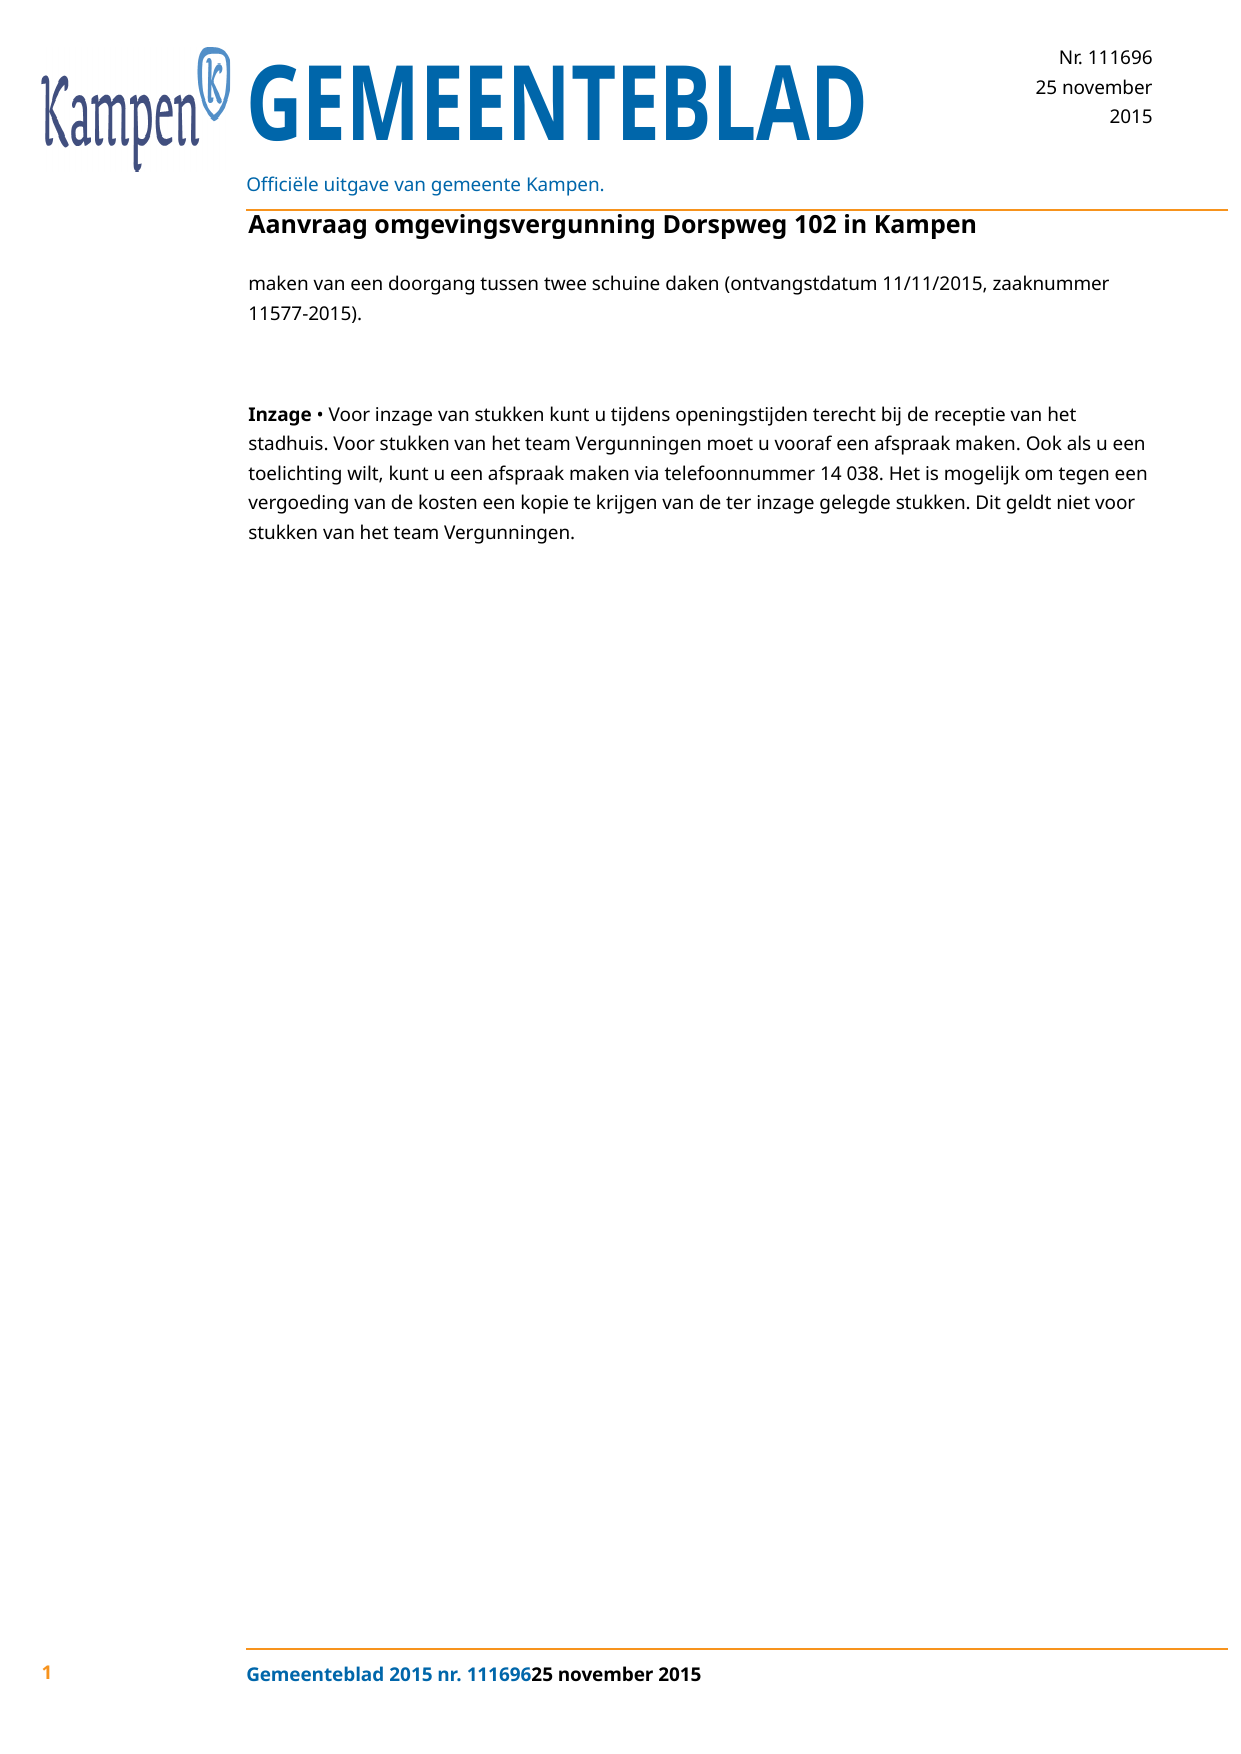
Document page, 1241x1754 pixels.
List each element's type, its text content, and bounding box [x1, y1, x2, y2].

picture [41, 47, 231, 172]
text Aanvraag omgevingsvergunning Dorspweg 102 in Kampen [248, 211, 1152, 241]
text maken van een doorgang tussen twee schuine daken (ontvangstdatum 11/11/2015, zaaknummer 11577-2015). [248, 270, 1152, 326]
text Inzage • Voor inzage van stukken kunt u tijdens openingstijden terecht bij de receptie van het stadhuis. Voor stukken van het team Vergunningen moet u vooraf een afspraak maken. Ook als u een toelichting wilt, kunt u een afspraak maken via telefoonnummer 14 038. Het is mogelijk om tegen een vergoeding van de kosten een kopie te krijgen van de ter inzage gelegde stukken. Dit geldt niet voor stukken van het team Vergunningen. [248, 401, 1152, 545]
